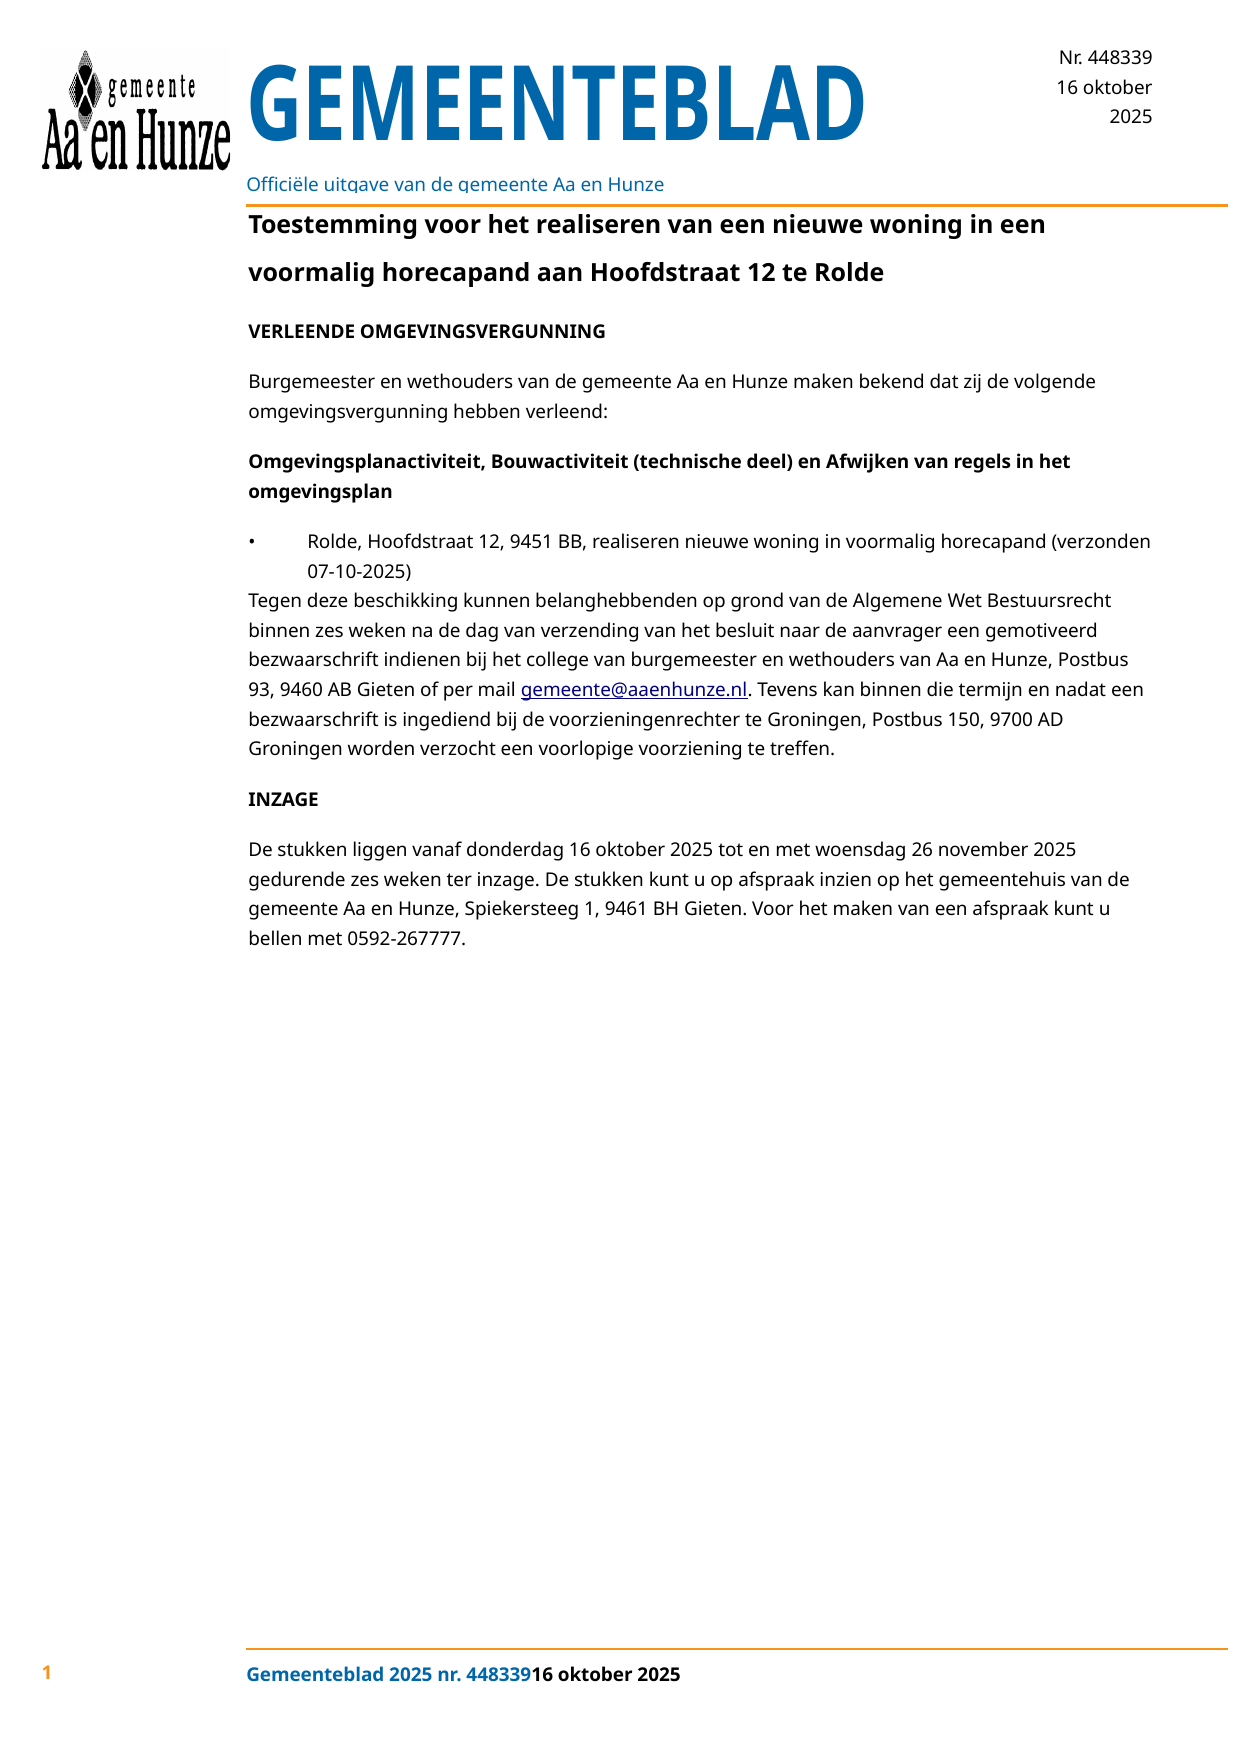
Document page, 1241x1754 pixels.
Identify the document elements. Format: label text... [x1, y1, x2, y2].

text De stukken liggen vanaf donderdag 16 oktober 2025 tot en met woensdag 26 november 2025 gedurende zes weken ter inzage. De stukken kunt u op afspraak inzien op het gemeentehuis van de gemeente Aa en Hunze, Spiekersteeg 1, 9461 BH Gieten. Voor het maken van een afspraak kunt u bellen met 0592-267777. [248, 836, 1152, 951]
text Toestemming voor het realiseren van een nieuwe woning in een voormalig horecapand aan Hoofdstraat 12 te Rolde [248, 207, 1152, 288]
text Burgemeester en wethouders van de gemeente Aa en Hunze maken bekend dat zij de volgende omgevingsvergunning hebben verleend: [248, 368, 1152, 424]
text VERLEENDE OMGEVINGSVERGUNNING [248, 318, 1152, 344]
text Tegen deze beschikking kunnen belanghebbenden op grond van de Algemene Wet Bestuursrecht binnen zes weken na de dag van verzending van het besluit naar de aanvrager een gemotiveerd bezwaarschrift indienen bij het college van burgemeester en wethouders van Aa en Hunze, Postbus 93, 9460 AB Gieten of per mail gemeente@aaenhunze.nl. Tevens kan binnen die termijn en nadat een bezwaarschrift is ingediend bij de voorzieningenrechter te Groningen, Postbus 150, 9700 AD Groningen worden verzocht een voorlopige voorziening te treffen. [248, 587, 1152, 761]
text INZAGE [248, 786, 1152, 812]
list Rolde, Hoofdstraat 12, 9451 BB, realiseren nieuwe woning in voormalig horecapand (verzonden 07-10-2025) [248, 528, 1152, 584]
picture [41, 47, 231, 172]
text Omgevingsplanactiviteit, Bouwactiviteit (technische deel) en Afwijken van regels in het omgevingsplan [248, 448, 1152, 504]
